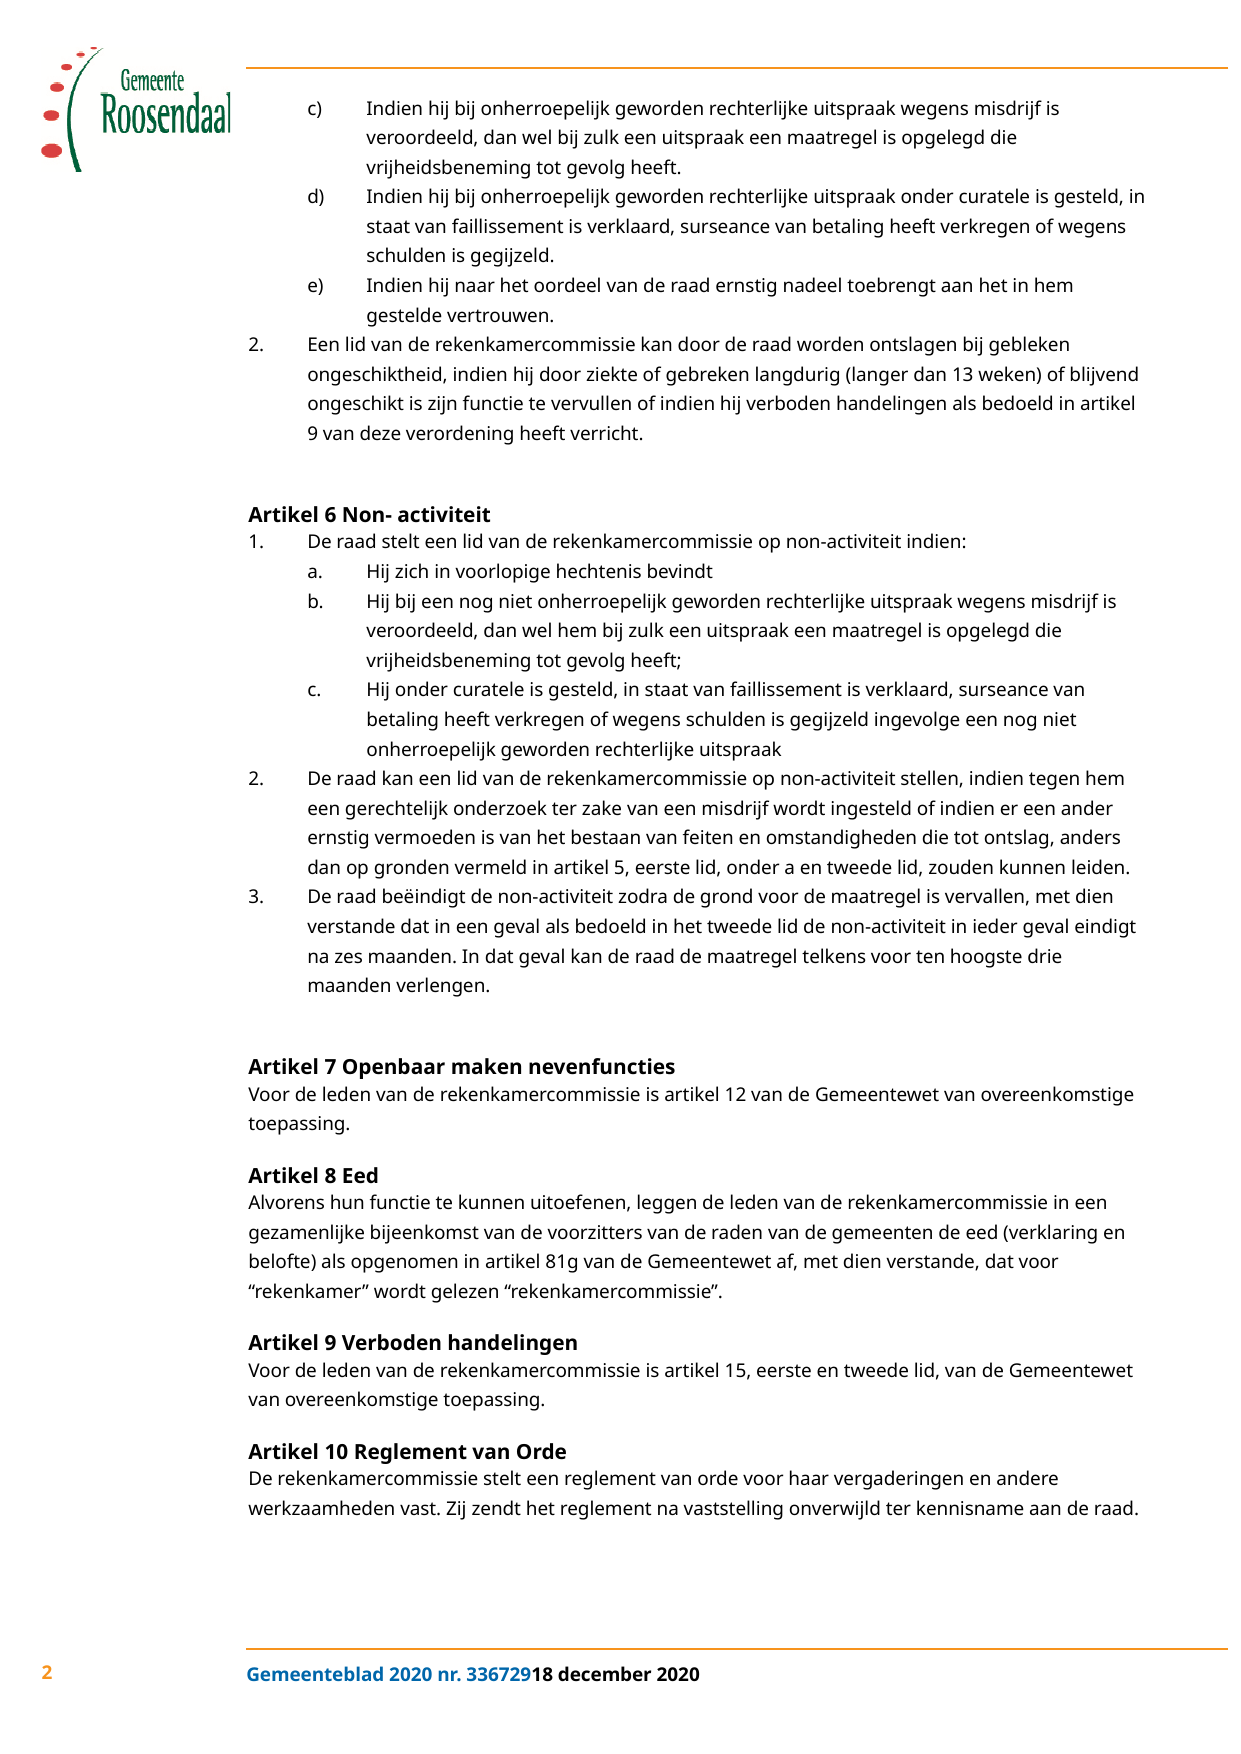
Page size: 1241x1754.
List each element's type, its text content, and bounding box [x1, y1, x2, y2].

list Een lid van de rekenkamercommissie kan door de raad worden ontslagen bij gebleken ongeschiktheid, indien hij door ziekte of gebreken langdurig (langer dan 13 weken) of blijvend ongeschikt is zijn functie te vervullen of indien hij verboden handelingen als bedoeld in artikel 9 van deze verordening heeft verricht. [248, 331, 1152, 446]
list De raad kan een lid van de rekenkamercommissie op non-activiteit stellen, indien tegen hem een gerechtelijk onderzoek ter zake van een misdrijf wordt ingesteld of indien er een ander ernstig vermoeden is van het bestaan van feiten en omstandigheden die tot ontslag, anders dan op gronden vermeld in artikel 5, eerste lid, onder a en tweede lid, zouden kunnen leiden. [248, 765, 1152, 880]
text Voor de leden van de rekenkamercommissie is artikel 12 van de Gemeentewet van overeenkomstige toepassing. [248, 1081, 1152, 1136]
list Hij onder curatele is gesteld, in staat van faillissement is verklaard, surseance van betaling heeft verkregen of wegens schulden is gegijzeld ingevolge een nog niet onherroepelijk geworden rechterlijke uitspraak [307, 677, 1152, 761]
text Artikel 8 Eed [248, 1161, 1152, 1189]
text Artikel 9 Verboden handelingen [248, 1328, 1152, 1357]
list De raad stelt een lid van de rekenkamercommissie op non-activiteit indien: [248, 529, 1152, 554]
text Alvorens hun functie te kunnen uitoefenen, leggen de leden van de rekenkamercommissie in een gezamenlijke bijeenkomst van de voorzitters van de raden van de gemeenten de eed (verklaring en belofte) als opgenomen in artikel 81g van de Gemeentewet af, met dien verstande, dat voor “rekenkamer” wordt gelezen “rekenkamercommissie”. [248, 1189, 1152, 1304]
list Indien hij naar het oordeel van de raad ernstig nadeel toebrengt aan het in hem gestelde vertrouwen. [307, 272, 1152, 328]
text Artikel 7 Openbaar maken nevenfuncties [248, 1052, 1152, 1081]
list Hij bij een nog niet onherroepelijk geworden rechterlijke uitspraak wegens misdrijf is veroordeeld, dan wel hem bij zulk een uitspraak een maatregel is opgelegd die vrijheidsbeneming tot gevolg heeft; [307, 588, 1152, 673]
list Hij zich in voorlopige hechtenis bevindt [307, 558, 1152, 584]
picture [41, 47, 231, 172]
list De raad beëindigt de non-activiteit zodra de grond voor de maatregel is vervallen, met dien verstande dat in een geval als bedoeld in het tweede lid de non-activiteit in ieder geval eindigt na zes maanden. In dat geval kan de raad de maatregel telkens voor ten hoogste drie maanden verlengen. [248, 884, 1152, 998]
text De rekenkamercommissie stelt een reglement van orde voor haar vergaderingen en andere werkzaamheden vast. Zij zendt het reglement na vaststelling onverwijld ter kennisname aan de raad. [248, 1465, 1152, 1521]
text Artikel 10 Reglement van Orde [248, 1437, 1152, 1465]
list Indien hij bij onherroepelijk geworden rechterlijke uitspraak onder curatele is gesteld, in staat van faillissement is verklaard, surseance van betaling heeft verkregen of wegens schulden is gegijzeld. [307, 183, 1152, 268]
text Voor de leden van de rekenkamercommissie is artikel 15, eerste en tweede lid, van de Gemeentewet van overeenkomstige toepassing. [248, 1357, 1152, 1412]
list Indien hij bij onherroepelijk geworden rechterlijke uitspraak wegens misdrijf is veroordeeld, dan wel bij zulk een uitspraak een maatregel is opgelegd die vrijheidsbeneming tot gevolg heeft. [307, 95, 1152, 180]
text Artikel 6 Non- activiteit [248, 500, 1152, 529]
